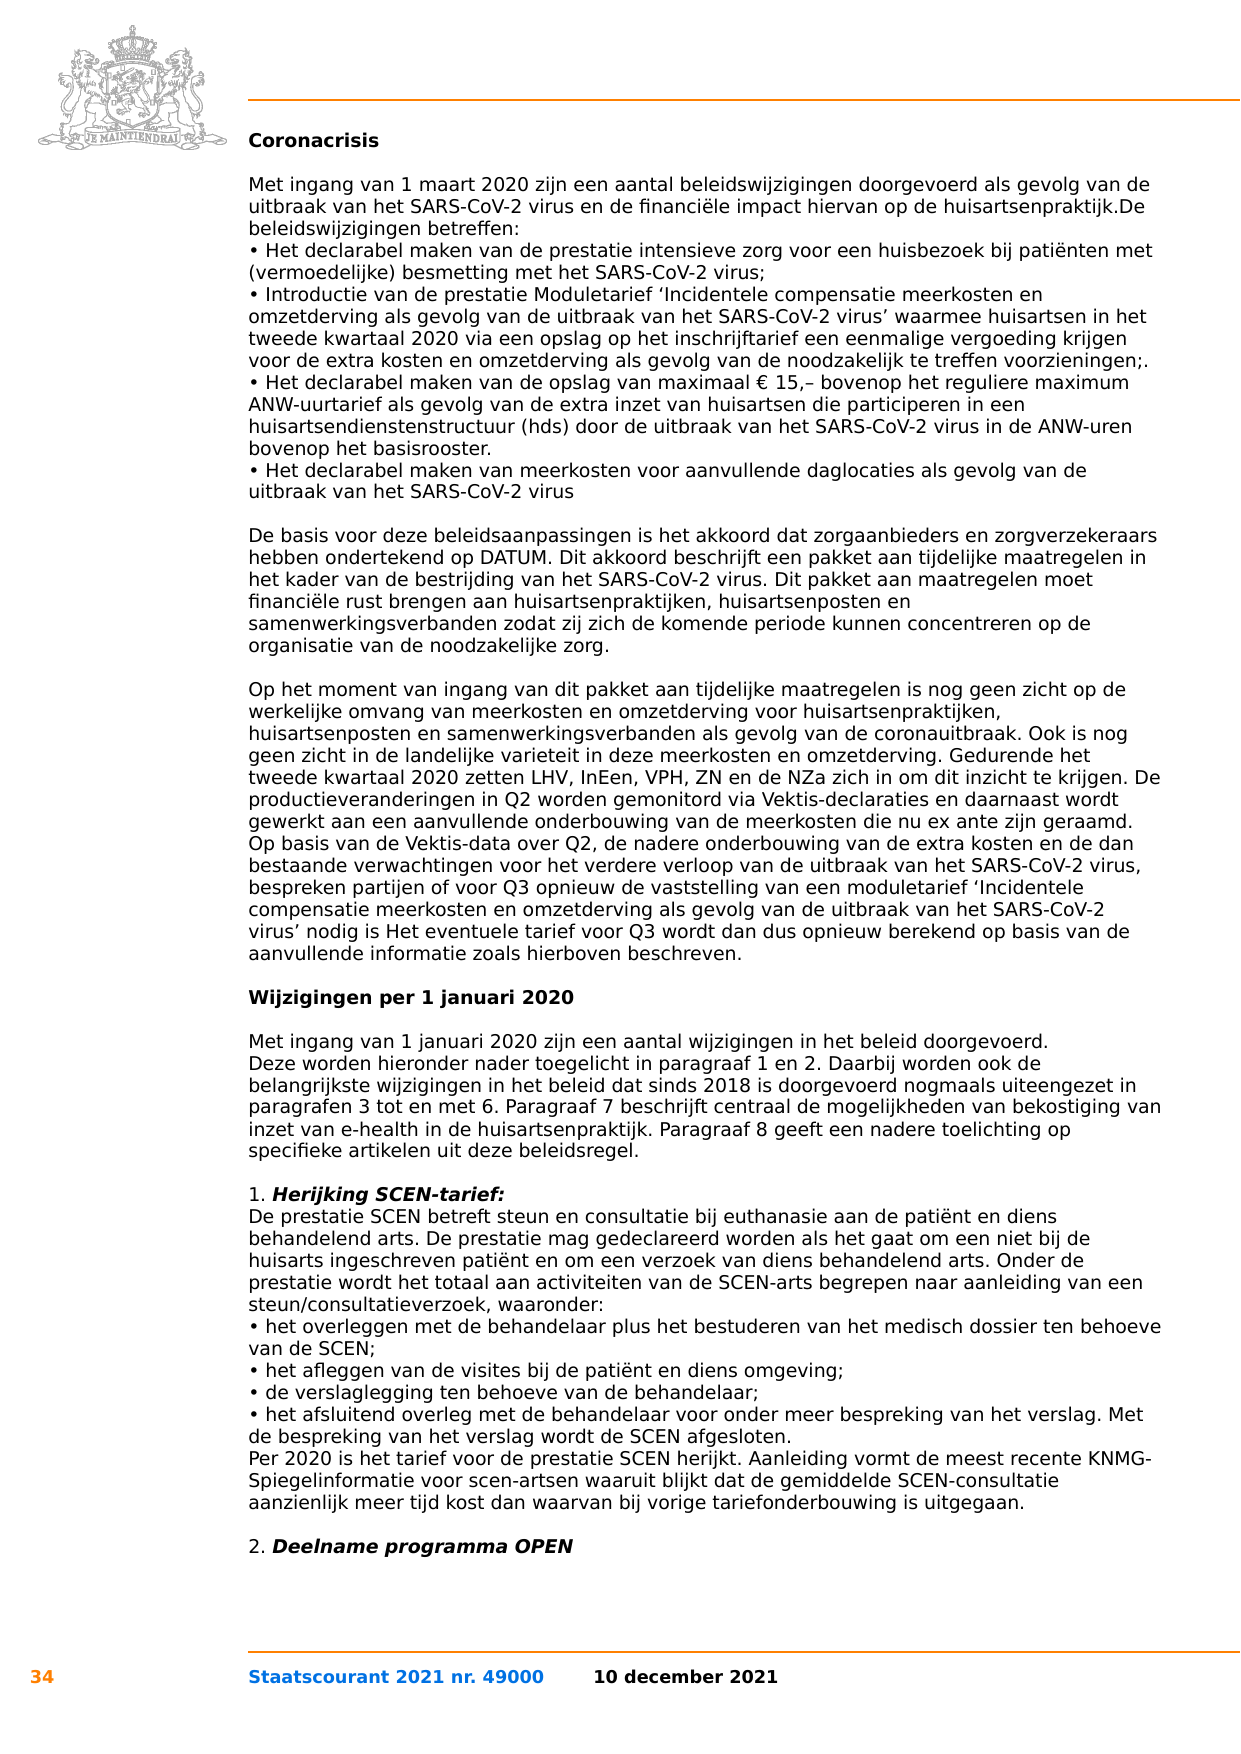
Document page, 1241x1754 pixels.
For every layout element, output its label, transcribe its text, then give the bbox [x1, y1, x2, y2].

text • Introductie van de prestatie Moduletarief ‘Incidentele compensatie meerkosten en omzetderving als gevolg van de uitbraak van het SARS-CoV-2 virus’ waarmee huisartsen in het tweede kwartaal 2020 via een opslag op het inschrijftarief een eenmalige vergoeding krijgen voor de extra kosten en omzetderving als gevolg van de noodzakelijk te treffen voorzieningen;. [248, 284, 1163, 372]
text 2. Deelname programma OPEN [248, 1536, 1163, 1558]
text 1. Herijking SCEN-tarief: [248, 1184, 1163, 1206]
text Per 2020 is het tarief voor de prestatie SCEN herijkt. Aanleiding vormt de meest recente KNMG-Spiegelinformatie voor scen-artsen waaruit blijkt dat de gemiddelde SCEN-consultatie aanzienlijk meer tijd kost dan waarvan bij vorige tariefonderbouwing is uitgegaan. [248, 1448, 1163, 1514]
text Op het moment van ingang van dit pakket aan tijdelijke maatregelen is nog geen zicht op de werkelijke omvang van meerkosten en omzetderving voor huisartsenpraktijken, huisartsenposten en samenwerkingsverbanden als gevolg van de coronauitbraak. Ook is nog geen zicht in de landelijke varieteit in deze meerkosten en omzetderving. Gedurende het tweede kwartaal 2020 zetten LHV, InEen, VPH, ZN en de NZa zich in om dit inzicht te krijgen. De productieveranderingen in Q2 worden gemonitord via Vektis-declaraties en daarnaast wordt gewerkt aan een aanvullende onderbouwing van de meerkosten die nu ex ante zijn geraamd. Op basis van de Vektis-data over Q2, de nadere onderbouwing van de extra kosten en de dan bestaande verwachtingen voor het verdere verloop van de uitbraak van het SARS-CoV-2 virus, bespreken partijen of voor Q3 opnieuw de vaststelling van een moduletarief ‘Incidentele compensatie meerkosten en omzetderving als gevolg van de uitbraak van het SARS-CoV-2 virus’ nodig is Het eventuele tarief voor Q3 wordt dan dus opnieuw berekend op basis van de aanvullende informatie zoals hierboven beschreven. [248, 679, 1163, 965]
text • het overleggen met de behandelaar plus het bestuderen van het medisch dossier ten behoeve van de SCEN; [248, 1316, 1163, 1360]
text De basis voor deze beleidsaanpassingen is het akkoord dat zorgaanbieders en zorgverzekeraars hebben ondertekend op DATUM. Dit akkoord beschrijft een pakket aan tijdelijke maatregelen in het kader van de bestrijding van het SARS-CoV-2 virus. Dit pakket aan maatregelen moet financiële rust brengen aan huisartsenpraktijken, huisartsenposten en samenwerkingsverbanden zodat zij zich de komende periode kunnen concentreren op de organisatie van de noodzakelijke zorg. [248, 525, 1163, 657]
picture [38, 25, 227, 150]
text • het afsluitend overleg met de behandelaar voor onder meer bespreking van het verslag. Met de bespreking van het verslag wordt de SCEN afgesloten. [248, 1404, 1163, 1448]
text Met ingang van 1 maart 2020 zijn een aantal beleidswijzigingen doorgevoerd als gevolg van de uitbraak van het SARS-CoV-2 virus en de financiële impact hiervan op de huisartsenpraktijk.De beleidswijzigingen betreffen: [248, 174, 1163, 240]
text Met ingang van 1 januari 2020 zijn een aantal wijzigingen in het beleid doorgevoerd. [248, 1031, 1163, 1052]
text • het afleggen van de visites bij de patiënt en diens omgeving; [248, 1360, 1163, 1382]
text De prestatie SCEN betreft steun en consultatie bij euthanasie aan de patiënt en diens behandelend arts. De prestatie mag gedeclareerd worden als het gaat om een niet bij de huisarts ingeschreven patiënt en om een verzoek van diens behandelend arts. Onder de prestatie wordt het totaal aan activiteiten van de SCEN-arts begrepen naar aanleiding van een steun/consultatieverzoek, waaronder: [248, 1206, 1163, 1316]
subtitle Wijzigingen per 1 januari 2020 [248, 987, 1163, 1009]
text • Het declarabel maken van de prestatie intensieve zorg voor een huisbezoek bij patiënten met (vermoedelijke) besmetting met het SARS-CoV-2 virus; [248, 240, 1163, 284]
text • Het declarabel maken van de opslag van maximaal € 15,– bovenop het reguliere maximum ANW-uurtarief als gevolg van de extra inzet van huisartsen die participeren in een huisartsendienstenstructuur (hds) door de uitbraak van het SARS-CoV-2 virus in de ANW-uren bovenop het basisrooster. [248, 372, 1163, 459]
text • de verslaglegging ten behoeve van de behandelaar; [248, 1382, 1163, 1404]
subtitle Coronacrisis [248, 130, 1163, 152]
text • Het declarabel maken van meerkosten voor aanvullende daglocaties als gevolg van de uitbraak van het SARS-CoV-2 virus [248, 459, 1163, 503]
text Deze worden hieronder nader toegelicht in paragraaf 1 en 2. Daarbij worden ook de belangrijkste wijzigingen in het beleid dat sinds 2018 is doorgevoerd nogmaals uiteengezet in paragrafen 3 tot en met 6. Paragraaf 7 beschrijft centraal de mogelijkheden van bekostiging van inzet van e-health in de huisartsenpraktijk. Paragraaf 8 geeft een nadere toelichting op specifieke artikelen uit deze beleidsregel. [248, 1052, 1163, 1162]
